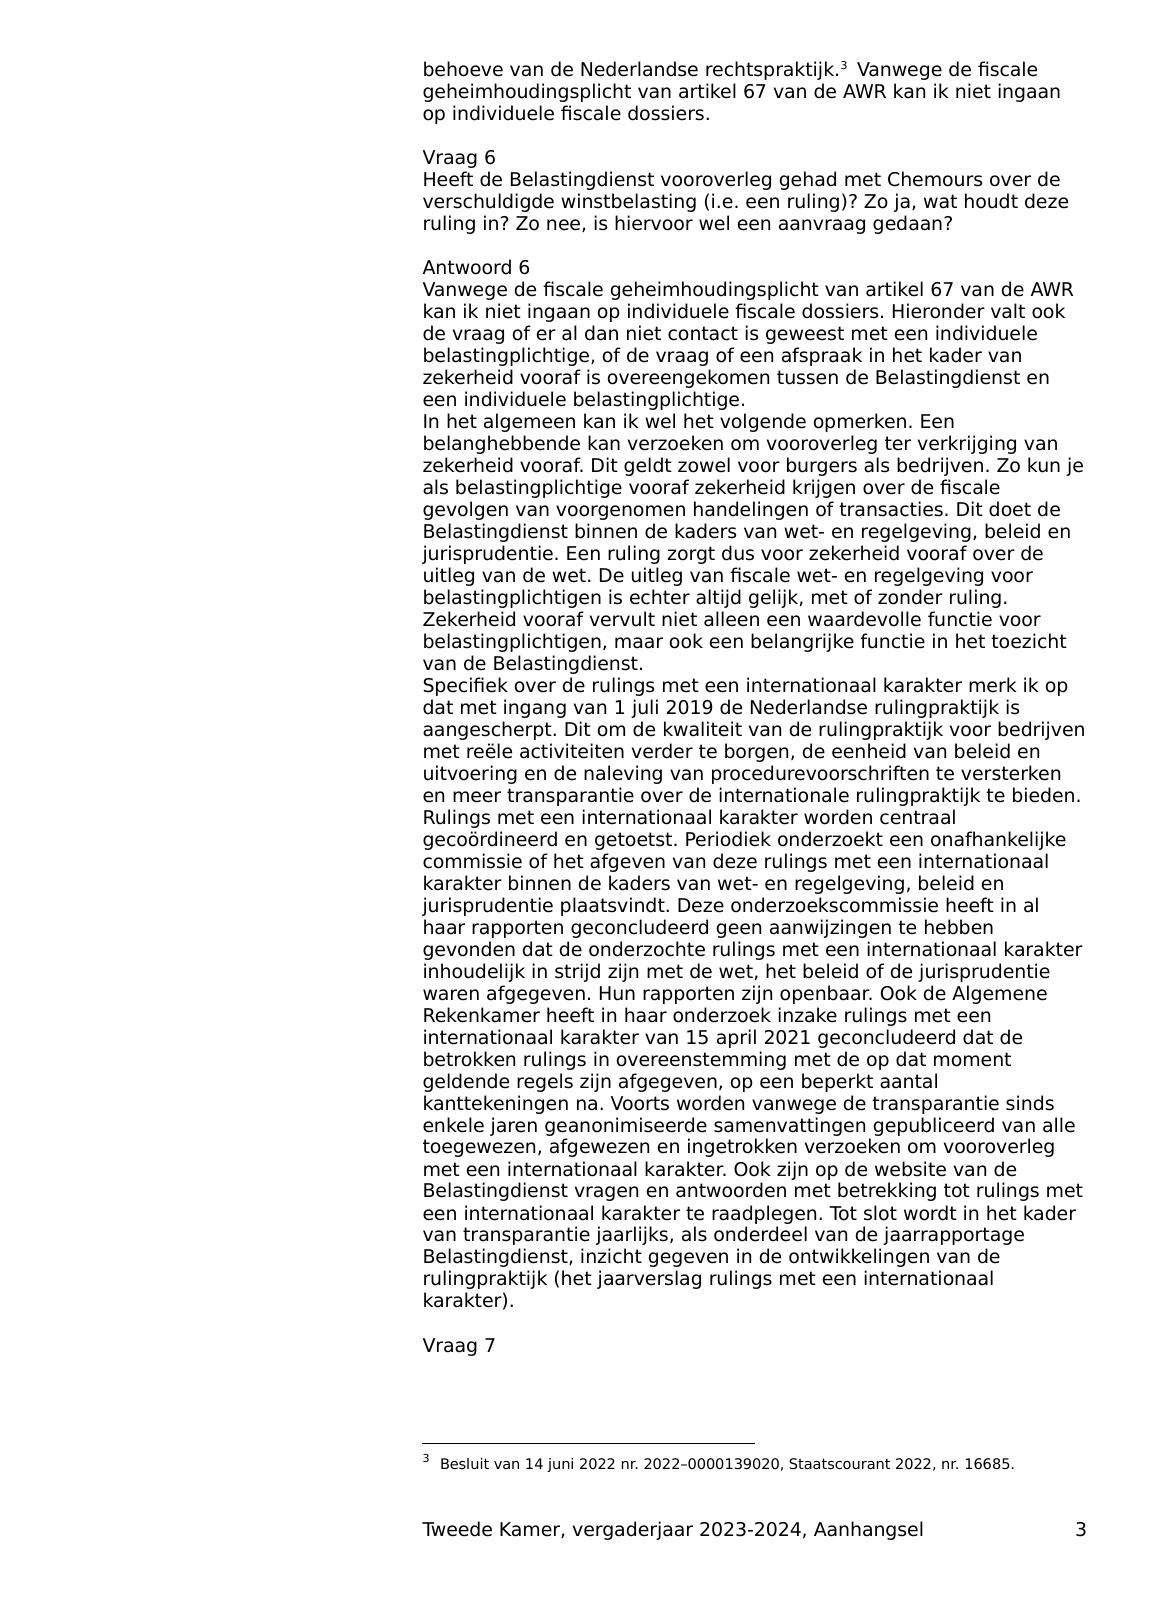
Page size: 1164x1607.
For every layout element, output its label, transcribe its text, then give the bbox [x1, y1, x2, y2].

text behoeve van de Nederlandse rechtspraktijk. Vanwege de fiscale geheimhoudingsplicht van artikel 67 van de AWR kan ik niet ingaan op individuele fiscale dossiers. [422, 59, 1087, 125]
text Vraag 6 [422, 147, 1087, 169]
text Heeft de Belastingdienst vooroverleg gehad met Chemours over de verschuldigde winstbelasting (i.e. een ruling)? Zo ja, wat houdt deze ruling in? Zo nee, is hiervoor wel een aanvraag gedaan? [422, 169, 1087, 235]
text Vraag 7 [422, 1334, 1087, 1356]
text Specifiek over de rulings met een internationaal karakter merk ik op dat met ingang van 1 juli 2019 de Nederlandse rulingpraktijk is aangescherpt. Dit om de kwaliteit van de rulingpraktijk voor bedrijven met reële activiteiten verder te borgen, de eenheid van beleid en uitvoering en de naleving van procedurevoorschriften te versterken en meer transparantie over de internationale rulingpraktijk te bieden. Rulings met een internationaal karakter worden centraal gecoördineerd en getoetst. Periodiek onderzoekt een onafhankelijke commissie of het afgeven van deze rulings met een internationaal karakter binnen de kaders van wet- en regelgeving, beleid en jurisprudentie plaatsvindt. Deze onderzoekscommissie heeft in al haar rapporten geconcludeerd geen aanwijzingen te hebben gevonden dat de onderzochte rulings met een internationaal karakter inhoudelijk in strijd zijn met de wet, het beleid of de jurisprudentie waren afgegeven. Hun rapporten zijn openbaar. Ook de Algemene Rekenkamer heeft in haar onderzoek inzake rulings met een internationaal karakter van 15 april 2021 geconcludeerd dat de betrokken rulings in overeenstemming met de op dat moment geldende regels zijn afgegeven, op een beperkt aantal kanttekeningen na. Voorts worden vanwege de transparantie sinds enkele jaren geanonimiseerde samenvattingen gepubliceerd van alle toegewezen, afgewezen en ingetrokken verzoeken om vooroverleg met een internationaal karakter. Ook zijn op de website van de Belastingdienst vragen en antwoorden met betrekking tot rulings met een internationaal karakter te raadplegen. Tot slot wordt in het kader van transparantie jaarlijks, als onderdeel van de jaarrapportage Belastingdienst, inzicht gegeven in de ontwikkelingen van de rulingpraktijk (het jaarverslag rulings met een internationaal karakter). [422, 675, 1087, 1312]
text In het algemeen kan ik wel het volgende opmerken. Een belanghebbende kan verzoeken om vooroverleg ter verkrijging van zekerheid vooraf. Dit geldt zowel voor burgers als bedrijven. Zo kun je als belastingplichtige vooraf zekerheid krijgen over de fiscale gevolgen van voorgenomen handelingen of transacties. Dit doet de Belastingdienst binnen de kaders van wet- en regelgeving, beleid en jurisprudentie. Een ruling zorgt dus voor zekerheid vooraf over de uitleg van de wet. De uitleg van fiscale wet- en regelgeving voor belastingplichtigen is echter altijd gelijk, met of zonder ruling. Zekerheid vooraf vervult niet alleen een waardevolle functie voor belastingplichtigen, maar ook een belangrijke functie in het toezicht van de Belastingdienst. [422, 411, 1087, 675]
text Besluit van 14 juni 2022 nr. 2022–0000139020, Staatscourant 2022, nr. 16685. [422, 1452, 1087, 1474]
text Antwoord 6 [422, 257, 1087, 279]
text Vanwege de fiscale geheimhoudingsplicht van artikel 67 van de AWR kan ik niet ingaan op individuele fiscale dossiers. Hieronder valt ook de vraag of er al dan niet contact is geweest met een individuele belastingplichtige, of de vraag of een afspraak in het kader van zekerheid vooraf is overeengekomen tussen de Belastingdienst en een individuele belastingplichtige. [422, 279, 1087, 411]
